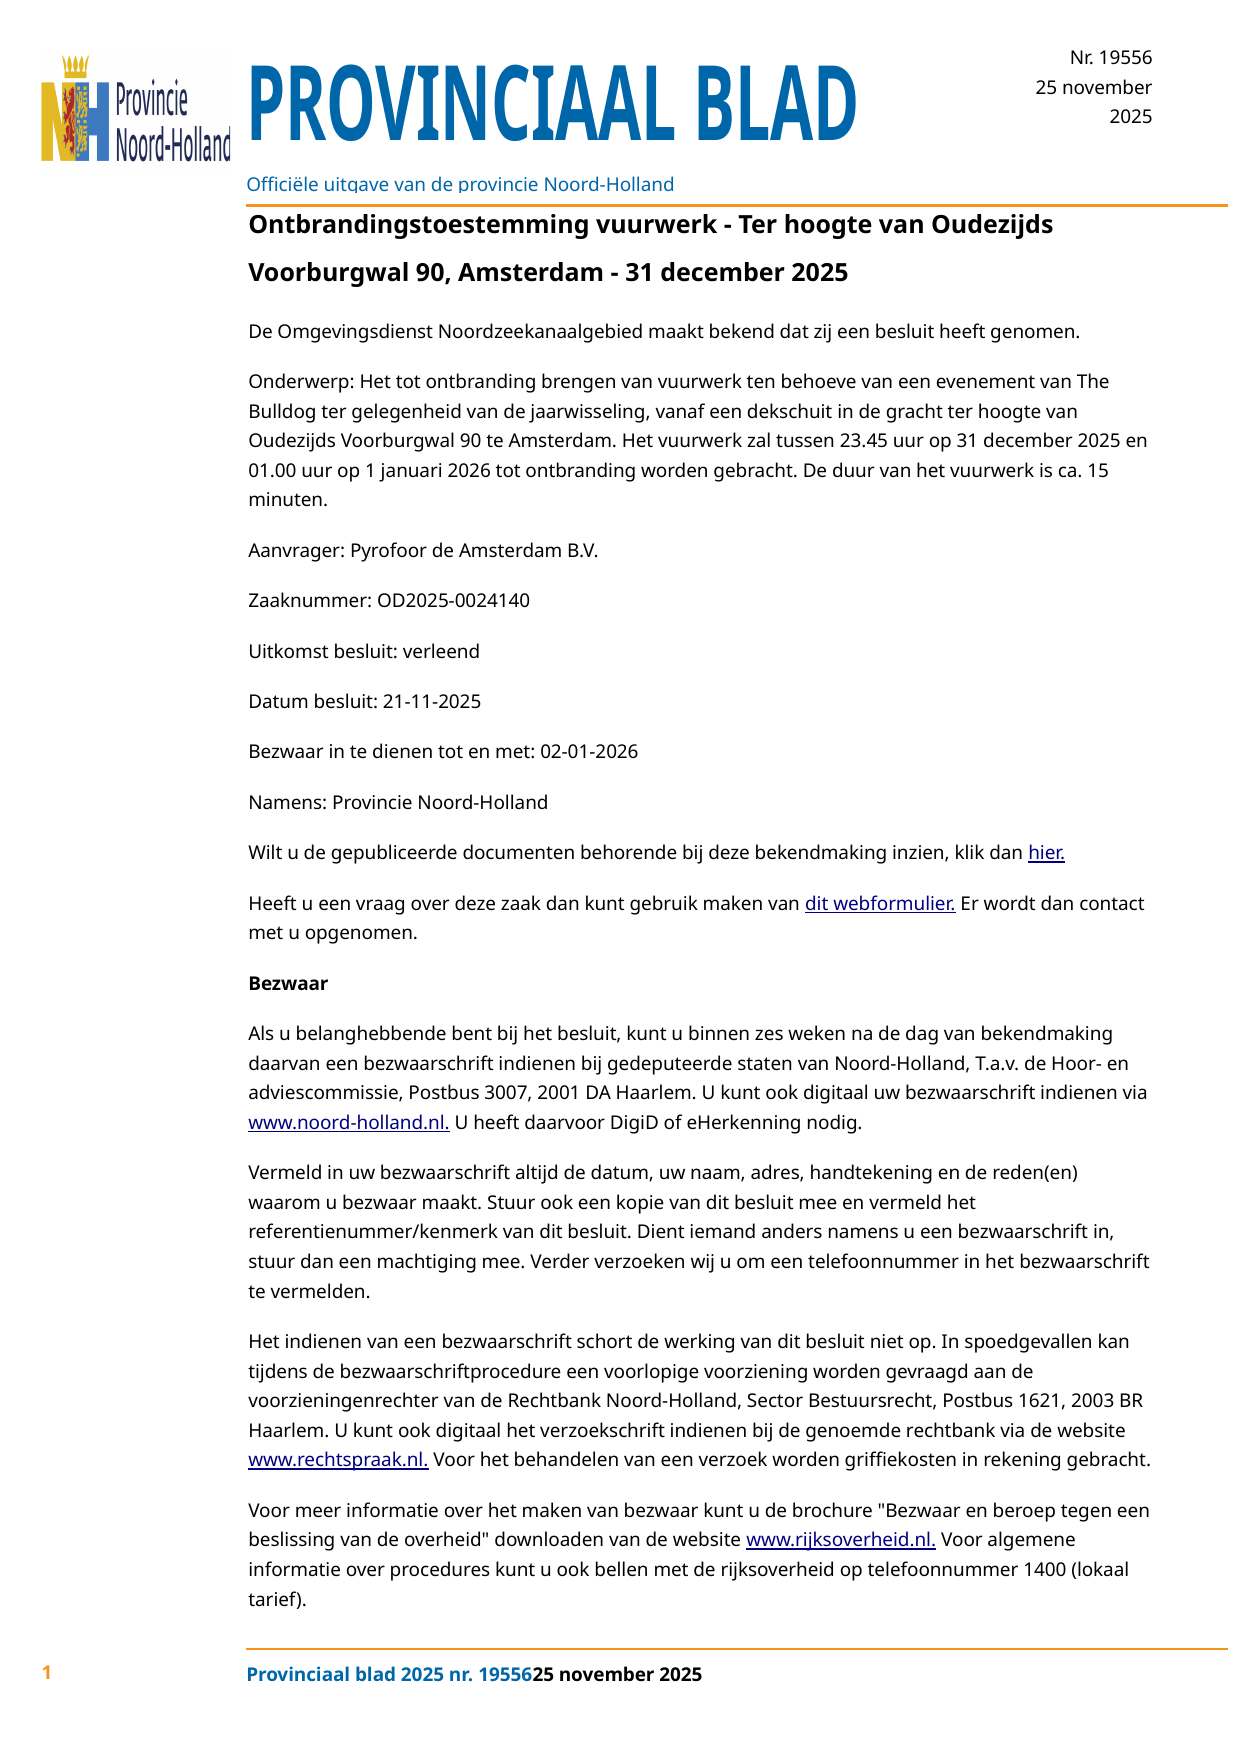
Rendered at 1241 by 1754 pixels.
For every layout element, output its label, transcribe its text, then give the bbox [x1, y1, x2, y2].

text De Omgevingsdienst Noordzeekanaalgebied maakt bekend dat zij een besluit heeft genomen. [248, 318, 1152, 344]
text Bezwaar in te dienen tot en met: 02-01-2026 [248, 739, 1152, 764]
text Als u belanghebbende bent bij het besluit, kunt u binnen zes weken na de dag van bekendmaking daarvan een bezwaarschrift indienen bij gedeputeerde staten van Noord-Holland, T.a.v. de Hoor- en adviescommissie, Postbus 3007, 2001 DA Haarlem. U kunt ook digitaal uw bezwaarschrift indienen via www.noord-holland.nl. U heeft daarvoor DigiD of eHerkenning nodig. [248, 1020, 1152, 1135]
picture [41, 47, 231, 172]
text Uitkomst besluit: verleend [248, 638, 1152, 664]
text Datum besluit: 21-11-2025 [248, 688, 1152, 714]
text Onderwerp: Het tot ontbranding brengen van vuurwerk ten behoeve van een evenement van The Bulldog ter gelegenheid van de jaarwisseling, vanaf een dekschuit in de gracht ter hoogte van Oudezijds Voorburgwal 90 te Amsterdam. Het vuurwerk zal tussen 23.45 uur op 31 december 2025 en 01.00 uur op 1 januari 2026 tot ontbranding worden gebracht. De duur van het vuurwerk is ca. 15 minuten. [248, 368, 1152, 512]
text Zaaknummer: OD2025-0024140 [248, 587, 1152, 613]
text Aanvrager: Pyrofoor de Amsterdam B.V. [248, 537, 1152, 563]
text Ontbrandingstoestemming vuurwerk - Ter hoogte van Oudezijds Voorburgwal 90, Amsterdam - 31 december 2025 [248, 207, 1152, 288]
text Het indienen van een bezwaarschrift schort de werking van dit besluit niet op. In spoedgevallen kan tijdens de bezwaarschriftprocedure een voorlopige voorziening worden gevraagd aan de voorzieningenrechter van de Rechtbank Noord-Holland, Sector Bestuursrecht, Postbus 1621, 2003 BR Haarlem. U kunt ook digitaal het verzoekschrift indienen bij de genoemde rechtbank via de website www.rechtspraak.nl. Voor het behandelen van een verzoek worden griffiekosten in rekening gebracht. [248, 1328, 1152, 1472]
text Namens: Provincie Noord-Holland [248, 789, 1152, 815]
text Heeft u een vraag over deze zaak dan kunt gebruik maken van dit webformulier. Er wordt dan contact met u opgenomen. [248, 890, 1152, 945]
text Vermeld in uw bezwaarschrift altijd de datum, uw naam, adres, handtekening en de reden(en) waarom u bezwaar maakt. Stuur ook een kopie van dit besluit mee en vermeld het referentienummer/kenmerk van dit besluit. Dient iemand anders namens u een bezwaarschrift in, stuur dan een machtiging mee. Verder verzoeken wij u om een telefoonnummer in het bezwaarschrift te vermelden. [248, 1159, 1152, 1304]
text Voor meer informatie over het maken van bezwaar kunt u de brochure "Bezwaar en beroep tegen een beslissing van de overheid" downloaden van de website www.rijksoverheid.nl. Voor algemene informatie over procedures kunt u ook bellen met de rijksoverheid op telefoonnummer 1400 (lokaal tarief). [248, 1497, 1152, 1612]
text Wilt u de gepubliceerde documenten behorende bij deze bekendmaking inzien, klik dan hier. [248, 839, 1152, 865]
text Bezwaar [248, 970, 1152, 996]
